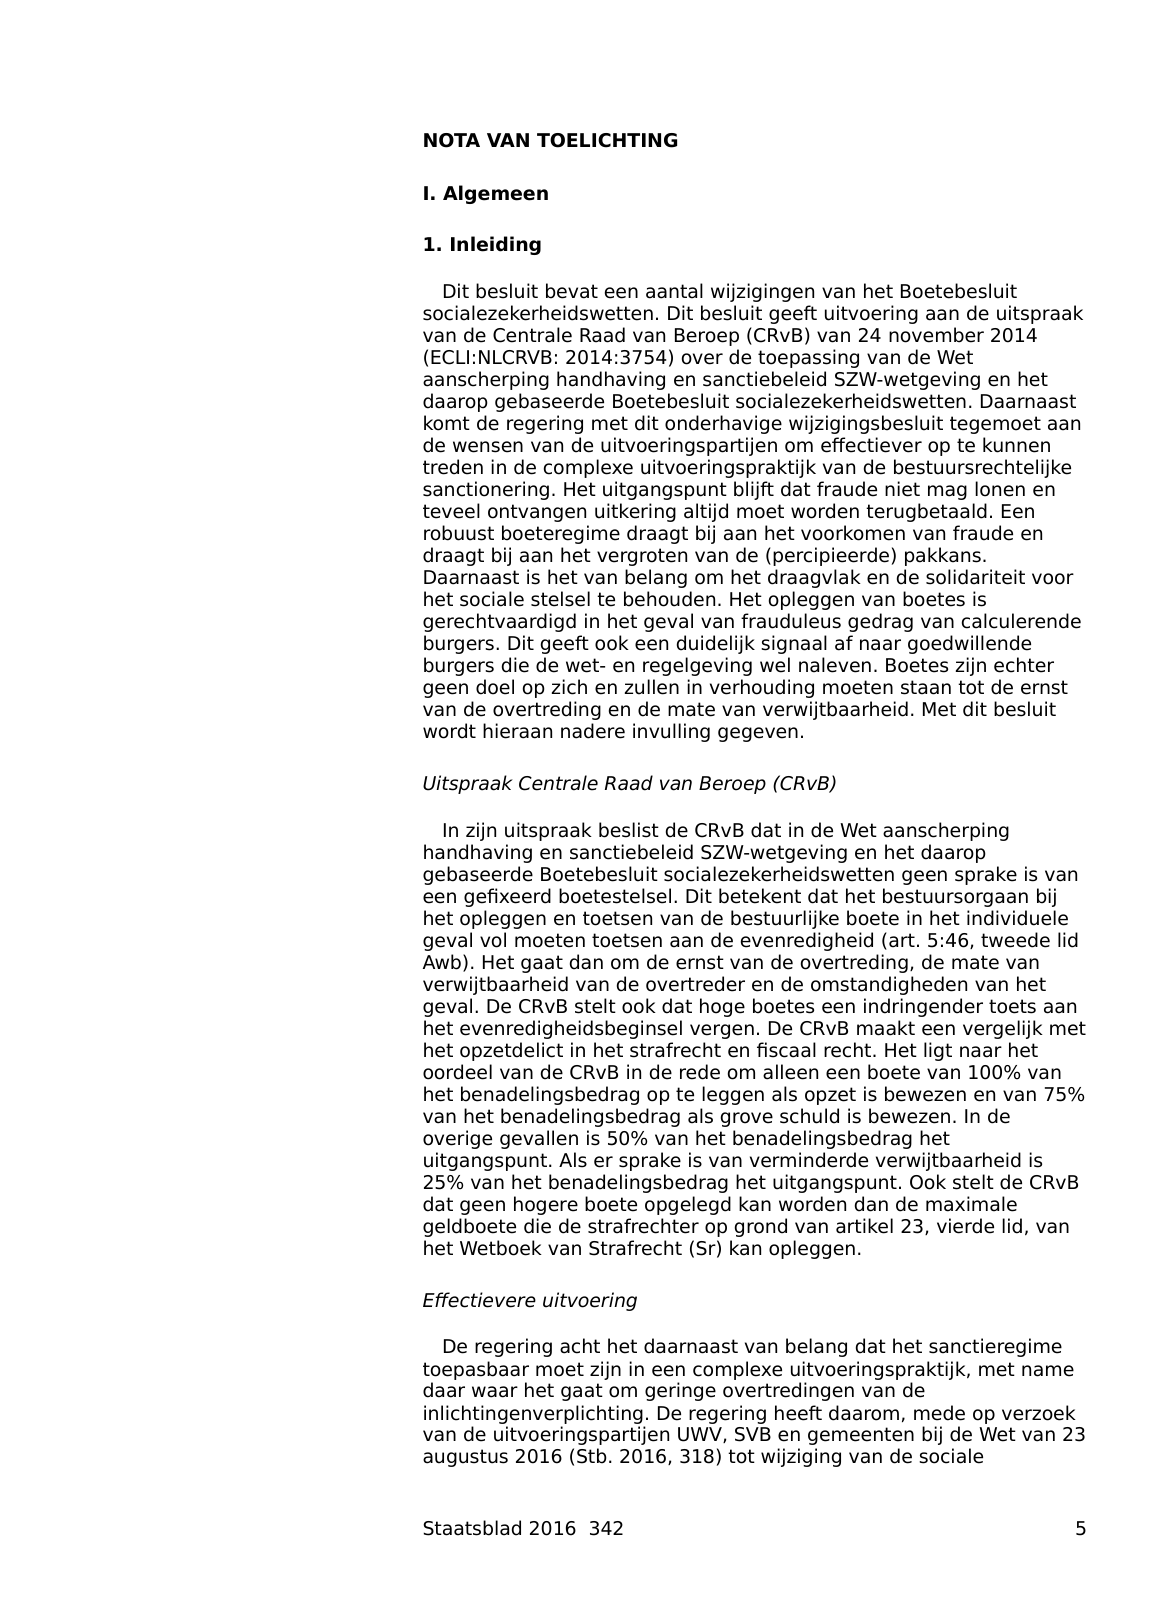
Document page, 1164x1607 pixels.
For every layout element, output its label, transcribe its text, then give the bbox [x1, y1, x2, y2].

subtitle I. Algemeen [422, 182, 1087, 204]
subtitle Uitspraak Centrale Raad van Beroep (CRvB) [422, 773, 1087, 795]
text De regering acht het daarnaast van belang dat het sanctieregime toepasbaar moet zijn in een complexe uitvoeringspraktijk, met name daar waar het gaat om geringe overtredingen van de inlichtingenverplichting. De regering heeft daarom, mede op verzoek van de uitvoeringspartijen UWV, SVB en gemeenten bij de Wet van 23 augustus 2016 (Stb. 2016, 318) tot wijziging van de sociale [422, 1336, 1087, 1468]
subtitle NOTA VAN TOELICHTING [422, 130, 1087, 152]
text Dit besluit bevat een aantal wijzigingen van het Boetebesluit socialezekerheidswetten. Dit besluit geeft uitvoering aan de uitspraak van de Centrale Raad van Beroep (CRvB) van 24 november 2014 (ECLI:NLCRVB: 2014:3754) over de toepassing van de Wet aanscherping handhaving en sanctiebeleid SZW-wetgeving en het daarop gebaseerde Boetebesluit socialezekerheidswetten. Daarnaast komt de regering met dit onderhavige wijzigingsbesluit tegemoet aan de wensen van de uitvoeringspartijen om effectiever op te kunnen treden in de complexe uitvoeringspraktijk van de bestuursrechtelijke sanctionering. Het uitgangspunt blijft dat fraude niet mag lonen en teveel ontvangen uitkering altijd moet worden terugbetaald. Een robuust boeteregime draagt bij aan het voorkomen van fraude en draagt bij aan het vergroten van de (percipieerde) pakkans. Daarnaast is het van belang om het draagvlak en de solidariteit voor het sociale stelsel te behouden. Het opleggen van boetes is gerechtvaardigd in het geval van frauduleus gedrag van calculerende burgers. Dit geeft ook een duidelijk signaal af naar goedwillende burgers die de wet- en regelgeving wel naleven. Boetes zijn echter geen doel op zich en zullen in verhouding moeten staan tot de ernst van de overtreding en de mate van verwijtbaarheid. Met dit besluit wordt hieraan nadere invulling gegeven. [422, 281, 1087, 743]
subtitle Effectievere uitvoering [422, 1289, 1087, 1311]
text In zijn uitspraak beslist de CRvB dat in de Wet aanscherping handhaving en sanctiebeleid SZW-wetgeving en het daarop gebaseerde Boetebesluit socialezekerheidswetten geen sprake is van een gefixeerd boetestelsel. Dit betekent dat het bestuursorgaan bij het opleggen en toetsen van de bestuurlijke boete in het individuele geval vol moeten toetsen aan de evenredigheid (art. 5:46, tweede lid Awb). Het gaat dan om de ernst van de overtreding, de mate van verwijtbaarheid van de overtreder en de omstandigheden van het geval. De CRvB stelt ook dat hoge boetes een indringender toets aan het evenredigheidsbeginsel vergen. De CRvB maakt een vergelijk met het opzetdelict in het strafrecht en fiscaal recht. Het ligt naar het oordeel van de CRvB in de rede om alleen een boete van 100% van het benadelingsbedrag op te leggen als opzet is bewezen en van 75% van het benadelingsbedrag als grove schuld is bewezen. In de overige gevallen is 50% van het benadelingsbedrag het uitgangspunt. Als er sprake is van verminderde verwijtbaarheid is 25% van het benadelingsbedrag het uitgangspunt. Ook stelt de CRvB dat geen hogere boete opgelegd kan worden dan de maximale geldboete die de strafrechter op grond van artikel 23, vierde lid, van het Wetboek van Strafrecht (Sr) kan opleggen. [422, 820, 1087, 1259]
subtitle 1. Inleiding [422, 234, 1087, 256]
